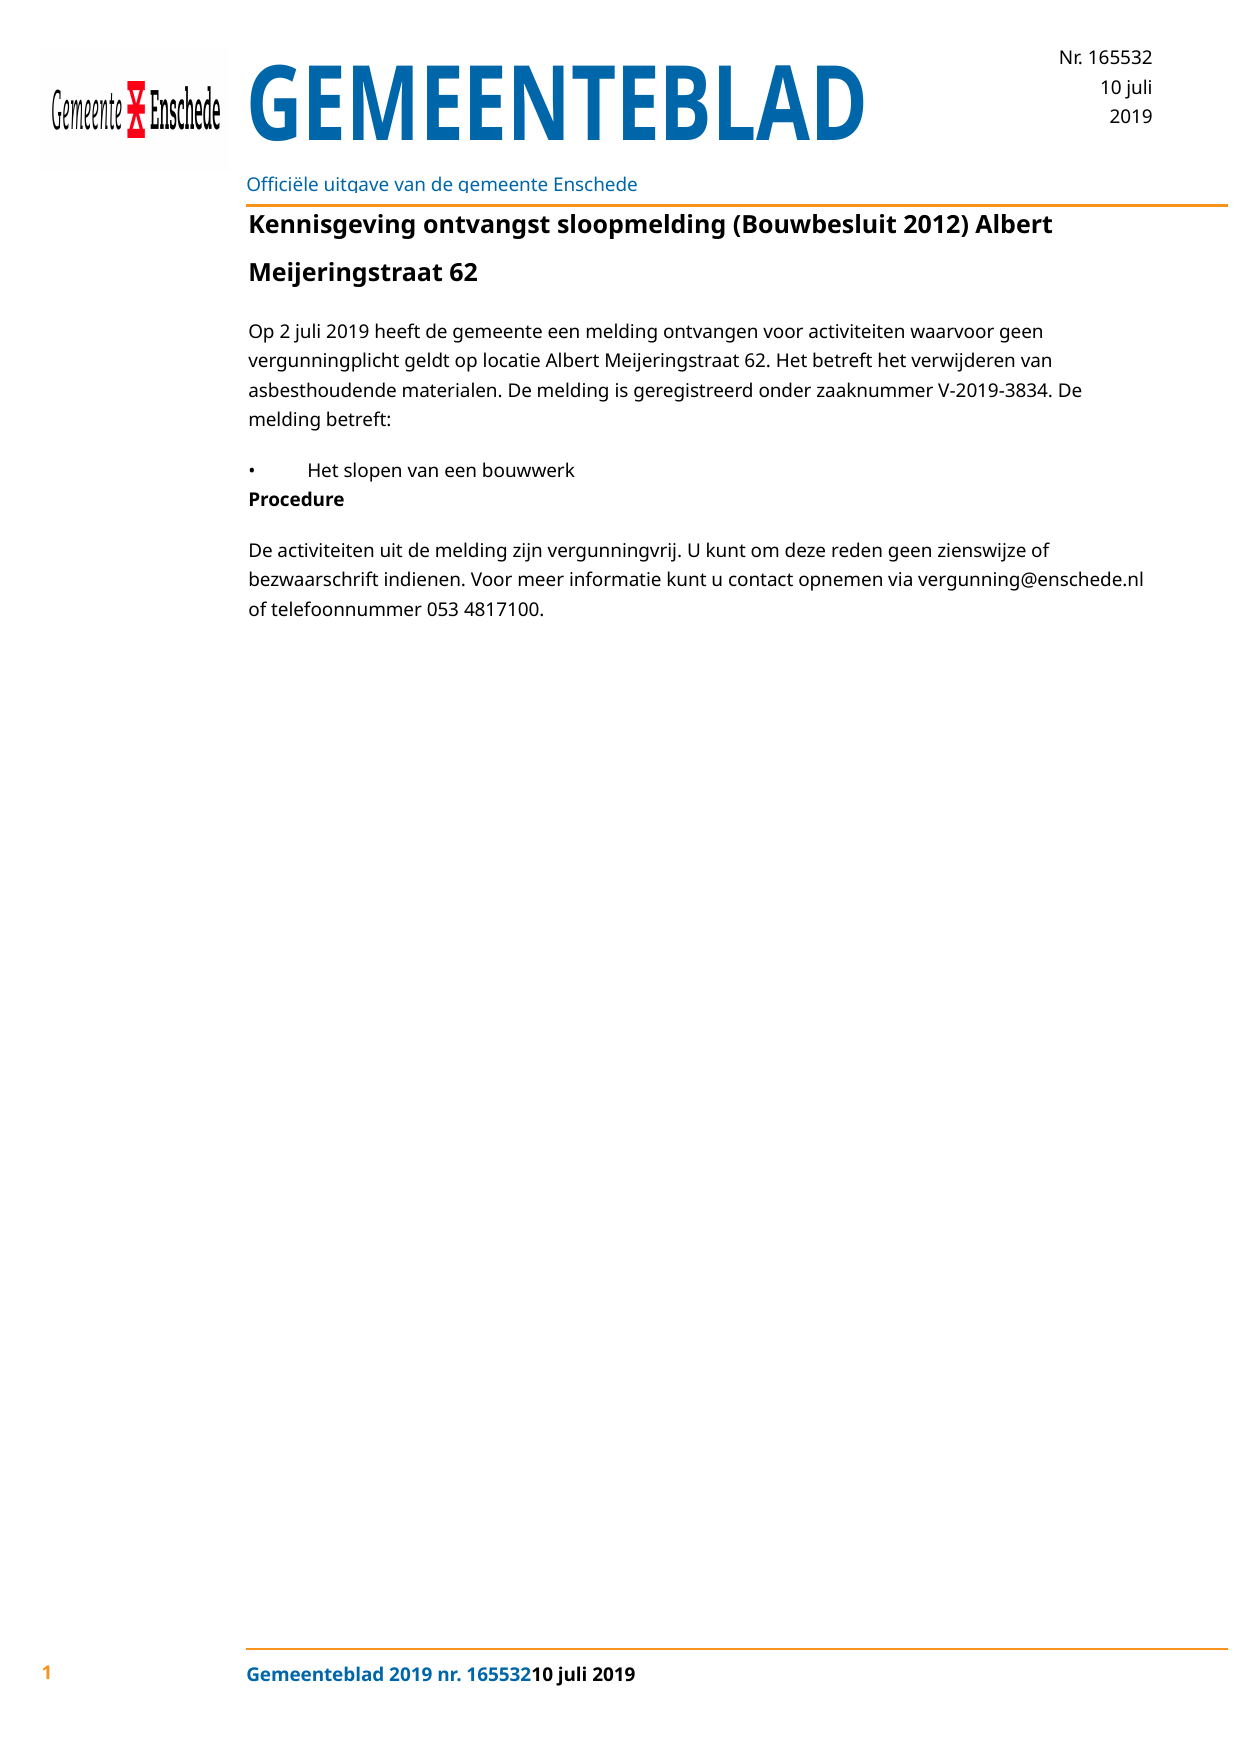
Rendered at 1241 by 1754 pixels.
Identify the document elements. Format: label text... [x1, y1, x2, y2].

text Kennisgeving ontvangst sloopmelding (Bouwbesluit 2012) Albert Meijeringstraat 62 [248, 207, 1152, 288]
text Op 2 juli 2019 heeft de gemeente een melding ontvangen voor activiteiten waarvoor geen vergunningplicht geldt op locatie Albert Meijeringstraat 62. Het betreft het verwijderen van asbesthoudende materialen. De melding is geregistreerd onder zaaknummer V-2019-3834. De melding betreft: [248, 318, 1152, 432]
picture [41, 47, 231, 172]
text De activiteiten uit de melding zijn vergunningvrij. U kunt om deze reden geen zienswijze of bezwaarschrift indienen. Voor meer informatie kunt u contact opnemen via vergunning@enschede.nl of telefoonnummer 053 4817100. [248, 537, 1152, 622]
text Procedure [248, 487, 1152, 512]
list Het slopen van een bouwwerk [248, 457, 1152, 483]
